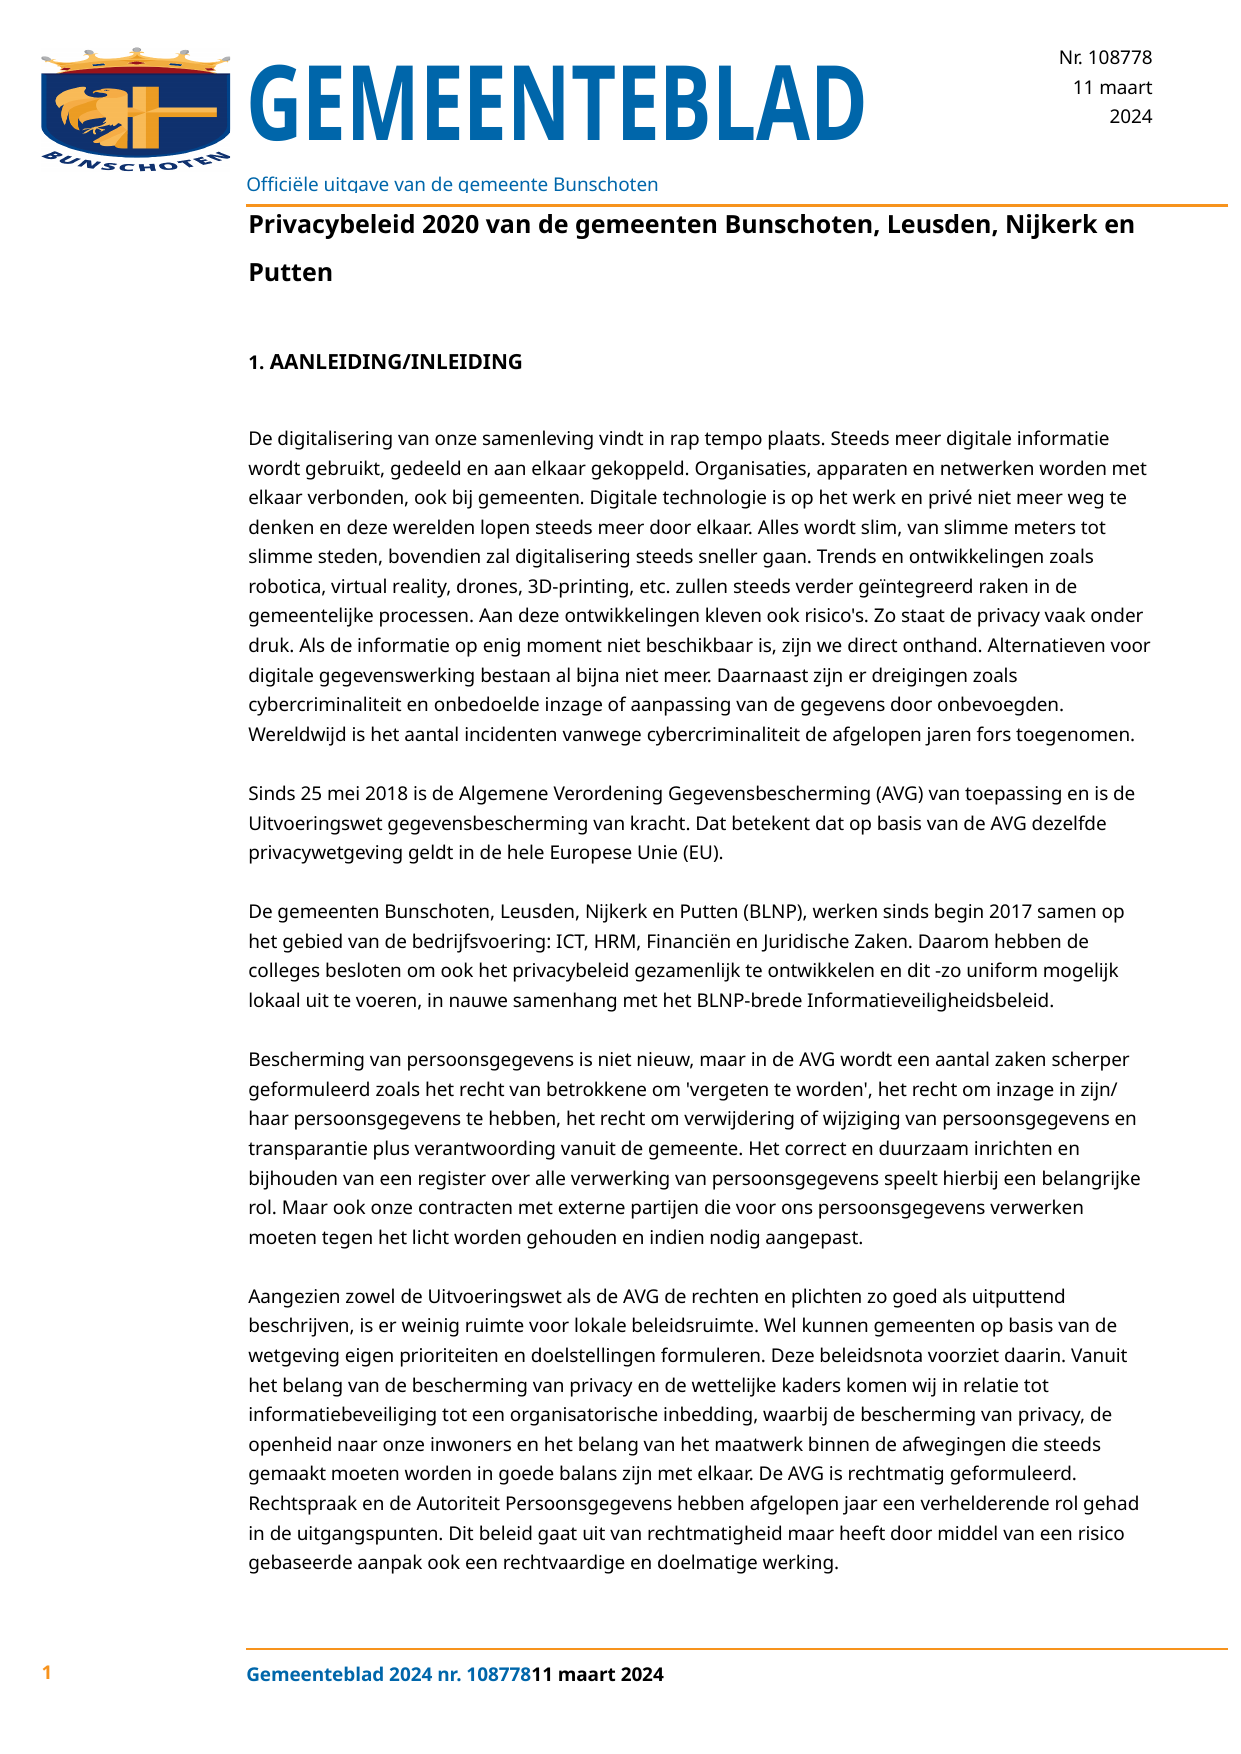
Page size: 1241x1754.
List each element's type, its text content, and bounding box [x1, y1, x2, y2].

text De digitalisering van onze samenleving vindt in rap tempo plaats. Steeds meer digitale informatie wordt gebruikt, gedeeld en aan elkaar gekoppeld. Organisaties, apparaten en netwerken worden met elkaar verbonden, ook bij gemeenten. Digitale technologie is op het werk en privé niet meer weg te denken en deze werelden lopen steeds meer door elkaar. Alles wordt slim, van slimme meters tot slimme steden, bovendien zal digitalisering steeds sneller gaan. Trends en ontwikkelingen zoals robotica, virtual reality, drones, 3D-printing, etc. zullen steeds verder geïntegreerd raken in de gemeentelijke processen. Aan deze ontwikkelingen kleven ook risico's. Zo staat de privacy vaak onder druk. Als de informatie op enig moment niet beschikbaar is, zijn we direct onthand. Alternatieven voor digitale gegevenswerking bestaan al bijna niet meer. Daarnaast zijn er dreigingen zoals cybercriminaliteit en onbedoelde inzage of aanpassing van de gegevens door onbevoegden. Wereldwijd is het aantal incidenten vanwege cybercriminaliteit de afgelopen jaren fors toegenomen. [248, 425, 1152, 747]
picture [41, 47, 231, 172]
text De gemeenten Bunschoten, Leusden, Nijkerk en Putten (BLNP), werken sinds begin 2017 samen op het gebied van de bedrijfsvoering: ICT, HRM, Financiën en Juridische Zaken. Daarom hebben de colleges besloten om ook het privacybeleid gezamenlijk te ontwikkelen en dit -zo uniform mogelijk­ lokaal uit te voeren, in nauwe samenhang met het BLNP-brede Informatieveiligheidsbeleid. [248, 898, 1152, 1013]
text Aangezien zowel de Uitvoeringswet als de AVG de rechten en plichten zo goed als uitputtend beschrijven, is er weinig ruimte voor lokale beleidsruimte. Wel kunnen gemeenten op basis van de wetgeving eigen prioriteiten en doelstellingen formuleren. Deze beleidsnota voorziet daarin. Vanuit het belang van de bescherming van privacy en de wettelijke kaders komen wij in relatie tot informatiebeveiliging tot een organisatorische inbedding, waarbij de bescherming van privacy, de openheid naar onze inwoners en het belang van het maatwerk binnen de afwegingen die steeds gemaakt moeten worden in goede balans zijn met elkaar. De AVG is rechtmatig geformuleerd. [248, 1283, 1152, 1486]
text Bescherming van persoonsgegevens is niet nieuw, maar in de AVG wordt een aantal zaken scherper geformuleerd zoals het recht van betrokkene om 'vergeten te worden', het recht om inzage in zijn/ haar persoonsgegevens te hebben, het recht om verwijdering of wijziging van persoonsgegevens en transparantie plus verantwoording vanuit de gemeente. Het correct en duurzaam inrichten en bijhouden van een register over alle verwerking van persoonsgegevens speelt hierbij een belangrijke rol. Maar ook onze contracten met externe partijen die voor ons persoonsgegevens verwerken moeten tegen het licht worden gehouden en indien nodig aangepast. [248, 1046, 1152, 1250]
text 1. AANLEIDING/INLEIDING [248, 347, 1152, 376]
text Sinds 25 mei 2018 is de Algemene Verordening Gegevensbescherming (AVG) van toepassing en is de Uitvoeringswet gegevensbescherming van kracht. Dat betekent dat op basis van de AVG dezelfde privacywetgeving geldt in de hele Europese Unie (EU). [248, 780, 1152, 865]
text Privacybeleid 2020 van de gemeenten Bunschoten, Leusden, Nijkerk en Putten [248, 207, 1152, 288]
text Rechtspraak en de Autoriteit Persoonsgegevens hebben afgelopen jaar een verhelderende rol gehad in de uitgangspunten. Dit beleid gaat uit van rechtmatigheid maar heeft door middel van een risico gebaseerde aanpak ook een rechtvaardige en doelmatige werking. [248, 1490, 1152, 1575]
